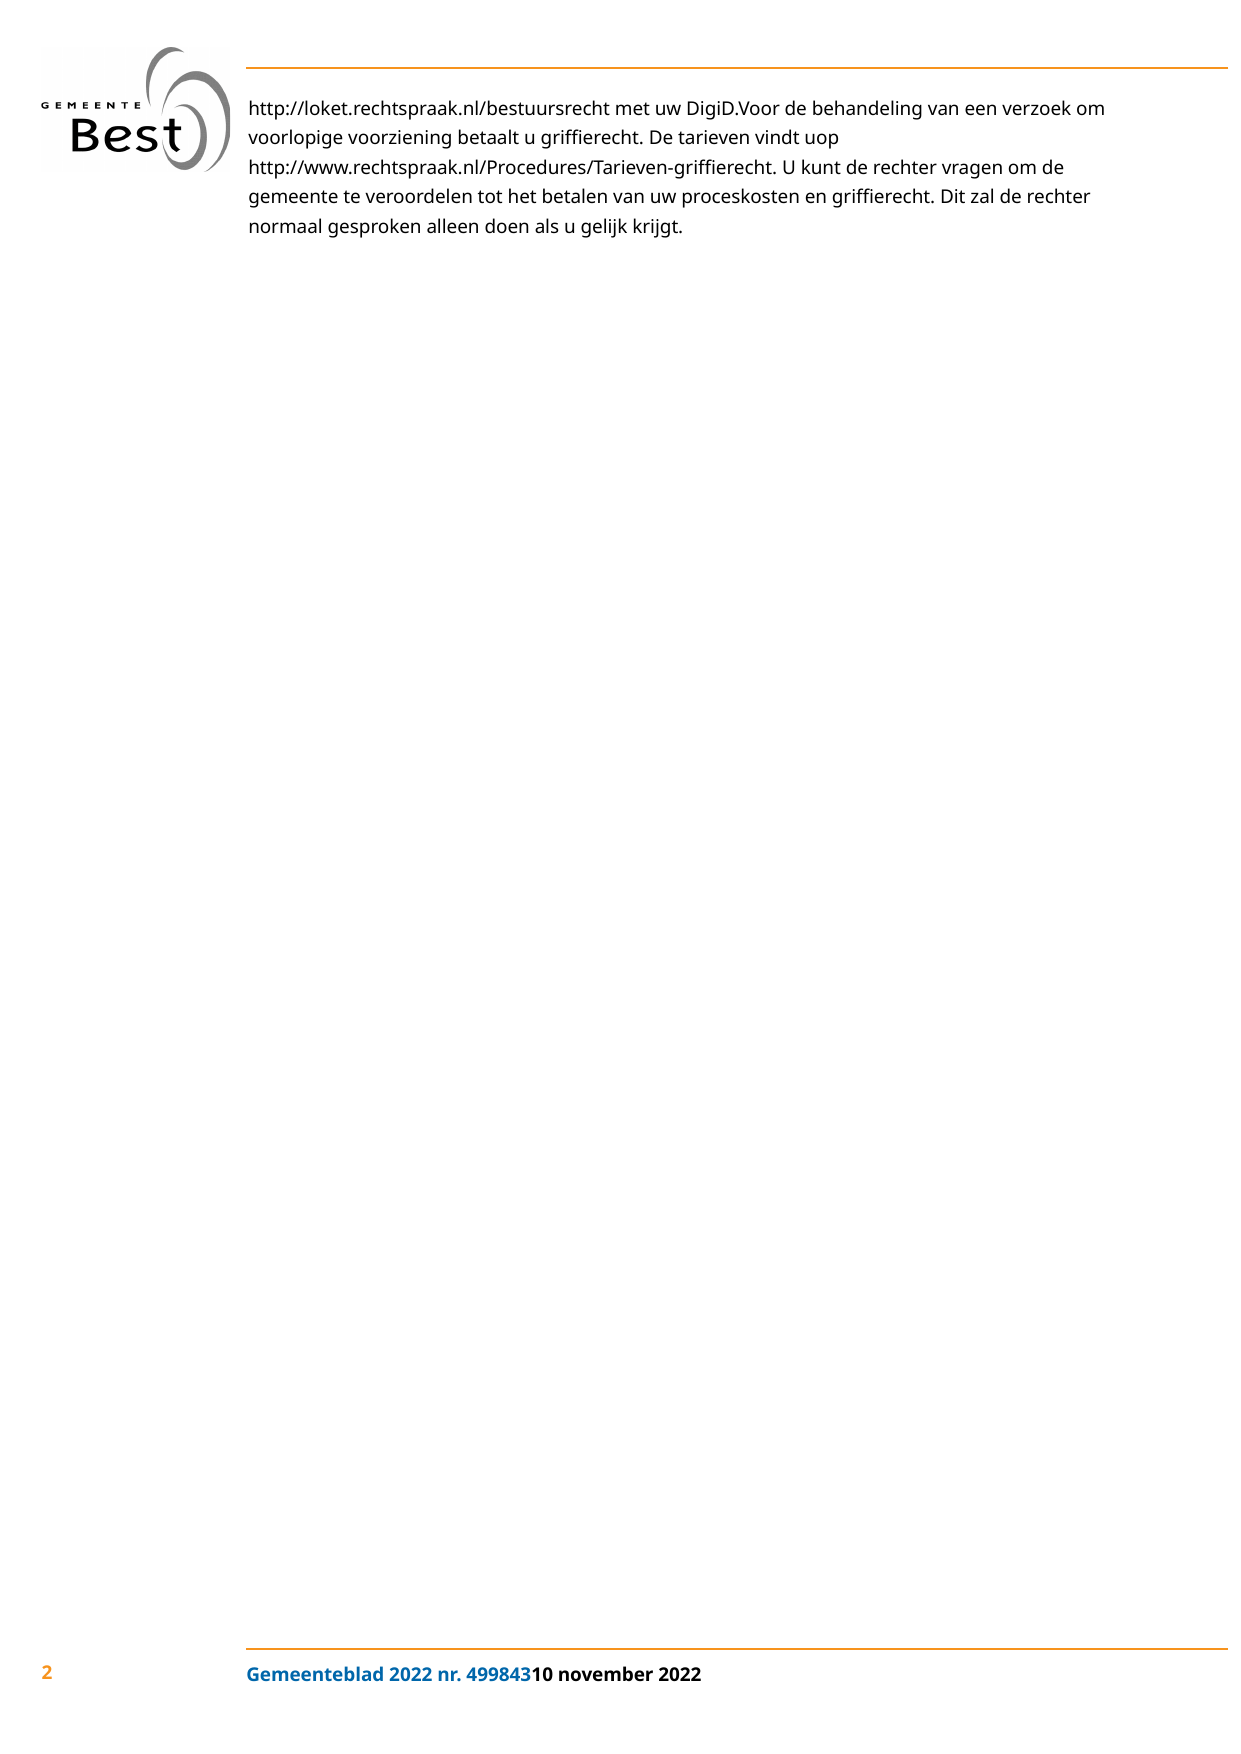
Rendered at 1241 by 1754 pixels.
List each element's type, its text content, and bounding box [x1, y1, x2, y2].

text http://loket.rechtspraak.nl/bestuursrecht met uw DigiD.Voor de behandeling van een verzoek om voorlopige voorziening betaalt u griffierecht. De tarieven vindt uop http://www.rechtspraak.nl/Procedures/Tarieven-griffierecht. U kunt de rechter vragen om de gemeente te veroordelen tot het betalen van uw proceskosten en griffierecht. Dit zal de rechter normaal gesproken alleen doen als u gelijk krijgt. [248, 95, 1152, 239]
picture [41, 47, 231, 172]
